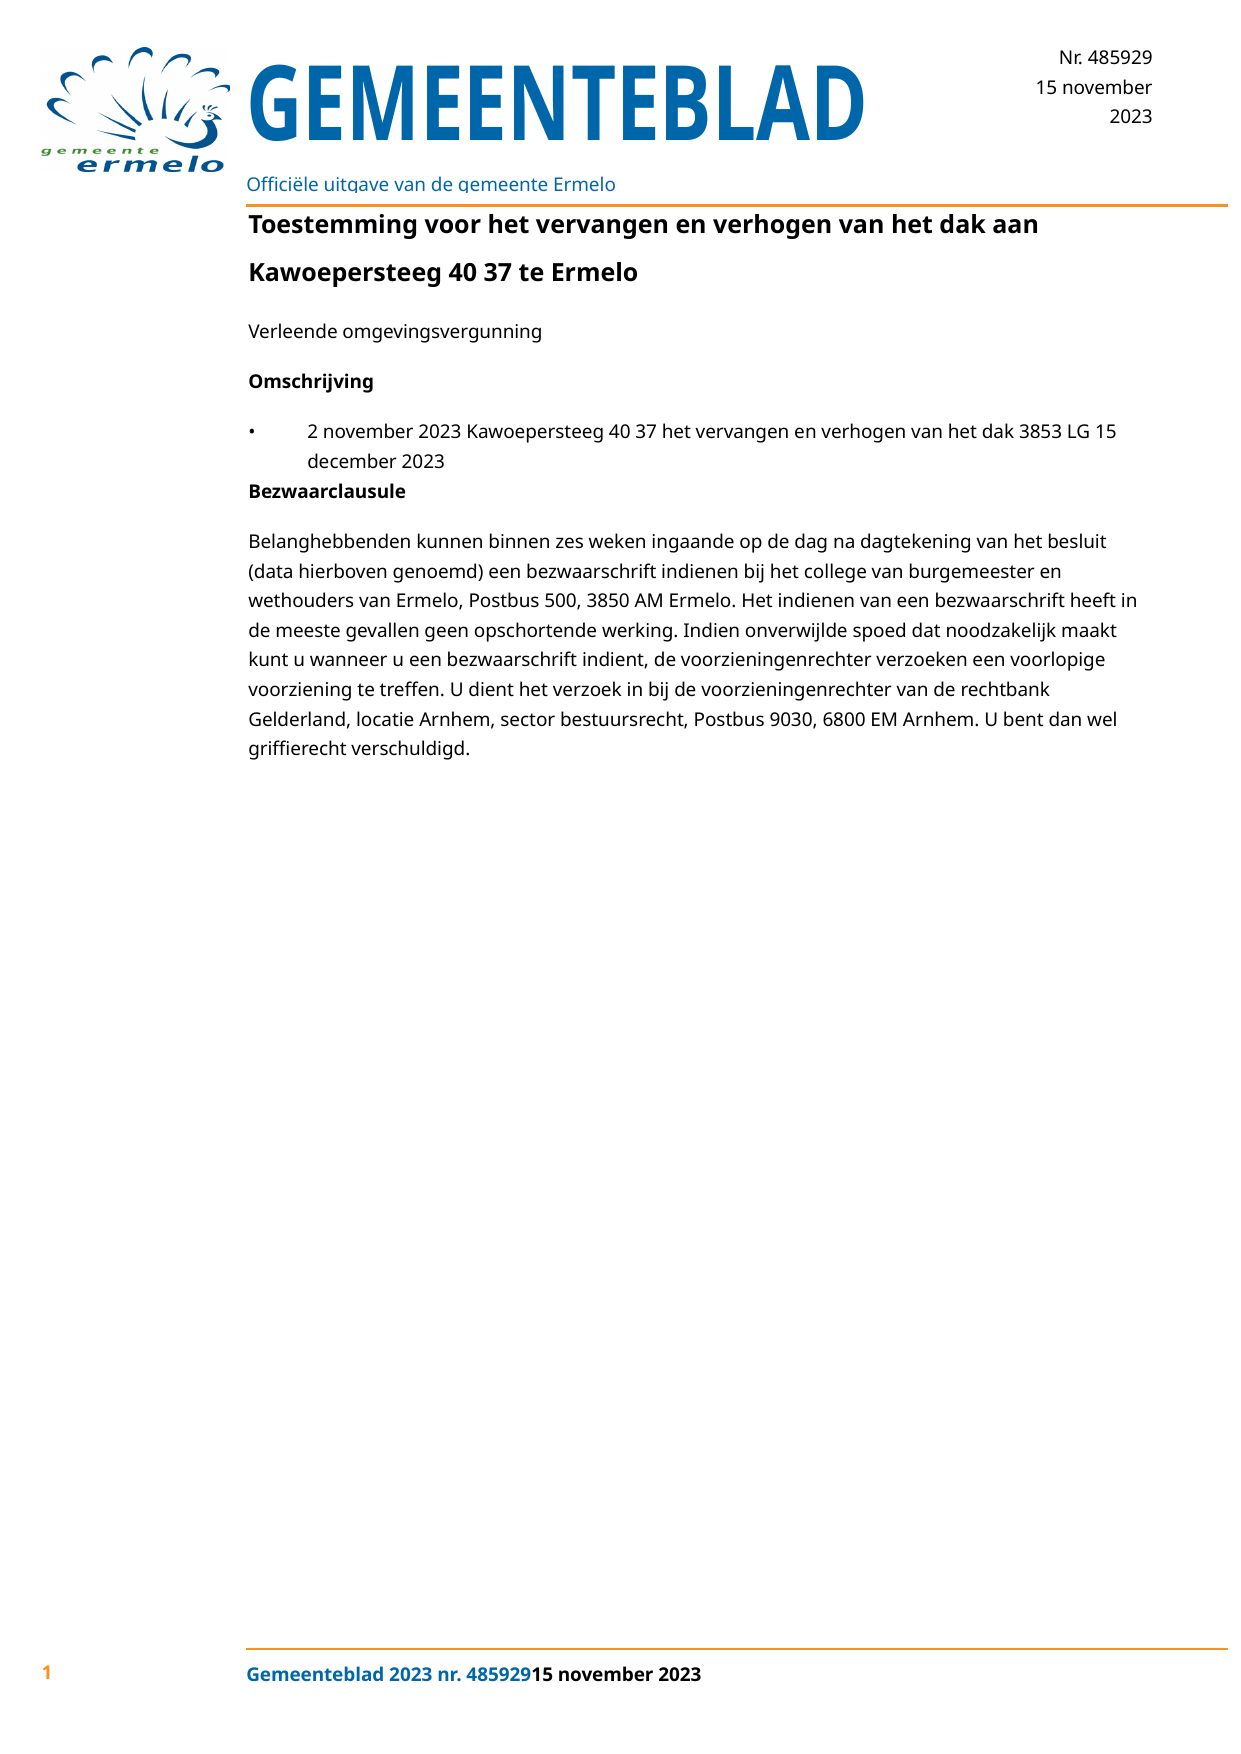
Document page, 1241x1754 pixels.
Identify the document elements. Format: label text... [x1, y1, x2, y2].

list 2 november 2023 Kawoepersteeg 40 37 het vervangen en verhogen van het dak 3853 LG 15 december 2023 [248, 419, 1152, 474]
picture [41, 47, 231, 172]
text Verleende omgevingsvergunning [248, 318, 1152, 344]
text Omschrijving [248, 368, 1152, 394]
text Belanghebbenden kunnen binnen zes weken ingaande op de dag na dagtekening van het besluit (data hierboven genoemd) een bezwaarschrift indienen bij het college van burgemeester en wethouders van Ermelo, Postbus 500, 3850 AM Ermelo. Het indienen van een bezwaarschrift heeft in de meeste gevallen geen opschortende werking. Indien onverwijlde spoed dat noodzakelijk maakt kunt u wanneer u een bezwaarschrift indient, de voorzieningenrechter verzoeken een voorlopige voorziening te treffen. U dient het verzoek in bij de voorzieningenrechter van de rechtbank Gelderland, locatie Arnhem, sector bestuursrecht, Postbus 9030, 6800 EM Arnhem. U bent dan wel griffierecht verschuldigd. [248, 528, 1152, 761]
text Bezwaarclausule [248, 478, 1152, 504]
text Toestemming voor het vervangen en verhogen van het dak aan Kawoepersteeg 40 37 te Ermelo [248, 207, 1152, 288]
